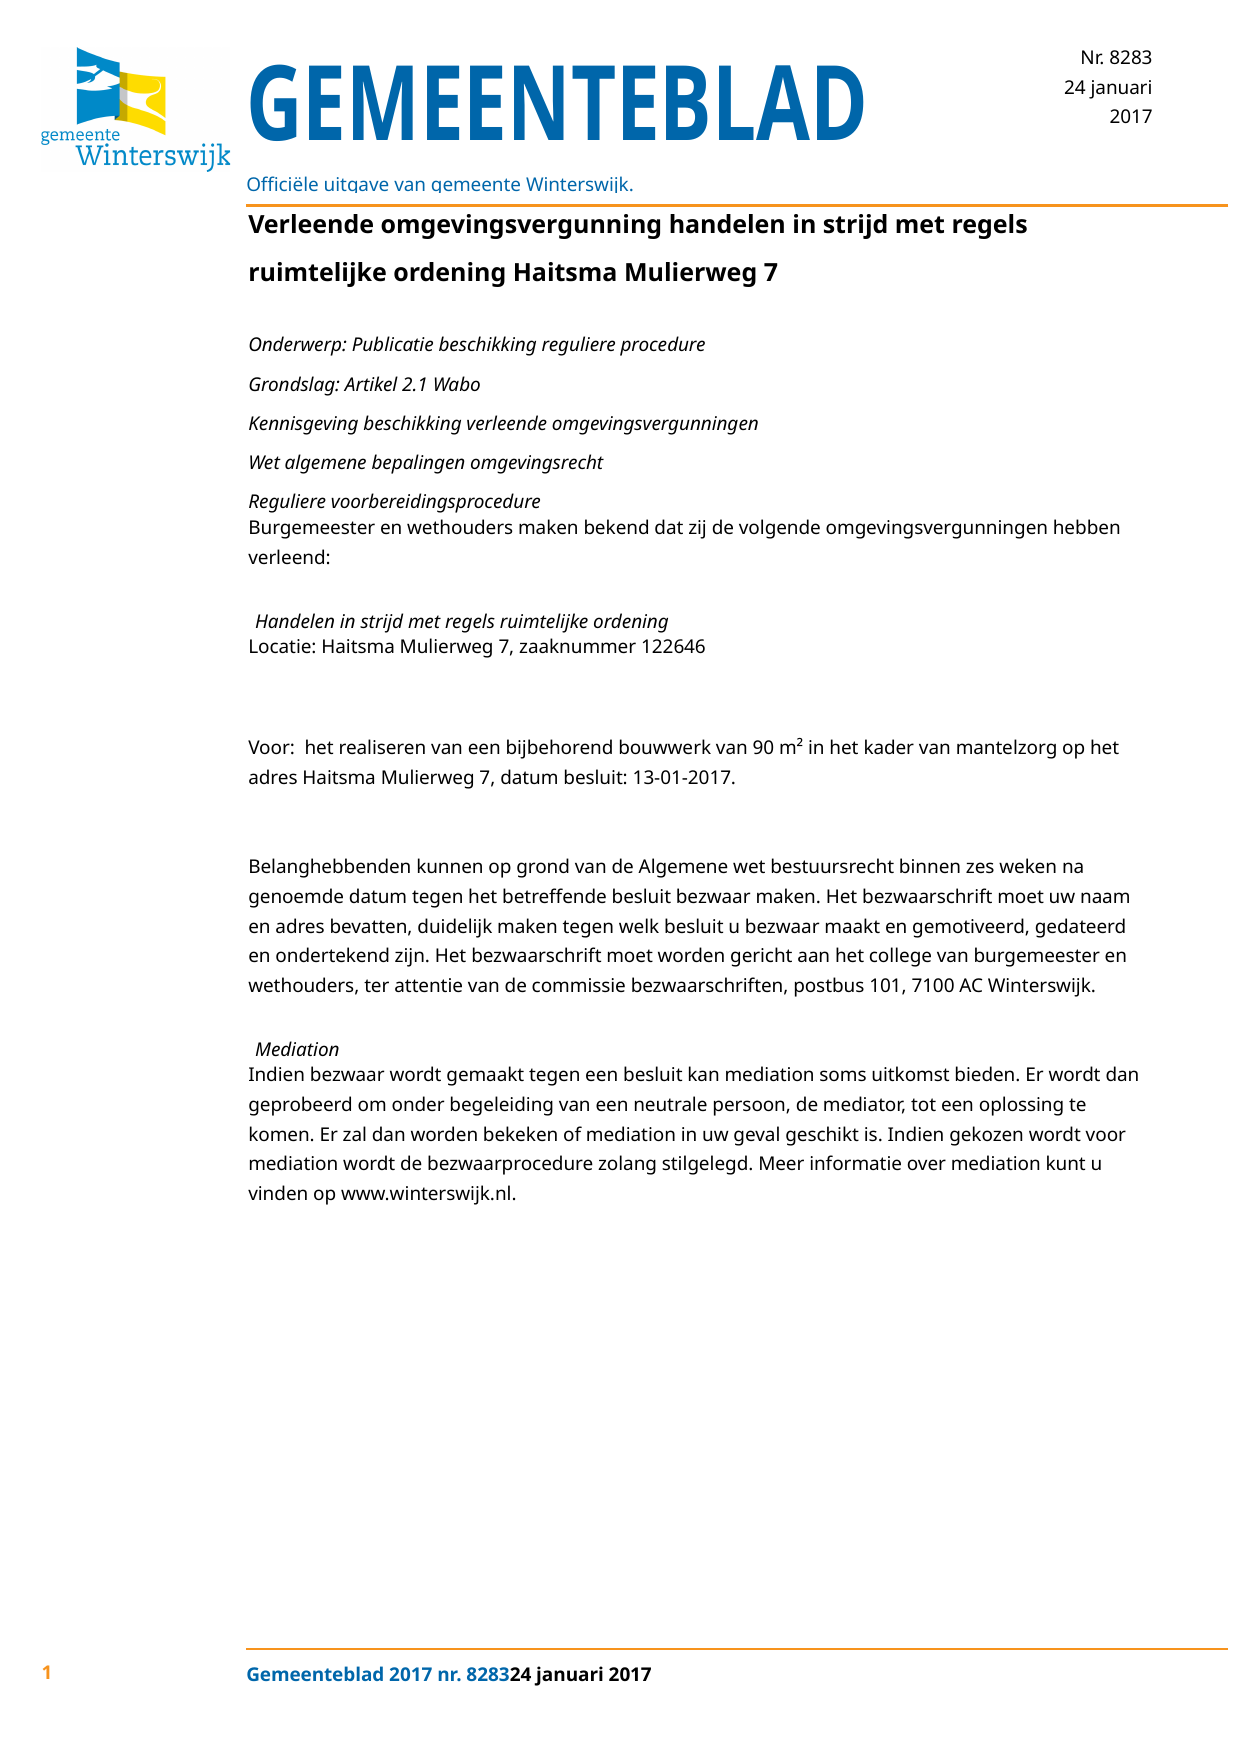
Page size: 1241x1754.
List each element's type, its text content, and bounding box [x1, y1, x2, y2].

text Kennisgeving beschikking verleende omgevingsvergunningen [248, 410, 1152, 436]
text Verleende omgevingsvergunning handelen in strijd met regels ruimtelijke ordening Haitsma Mulierweg 7 [248, 207, 1152, 288]
picture [41, 47, 231, 172]
text Handelen in strijd met regels ruimtelijke ordening [248, 608, 1152, 633]
text Mediation [248, 1036, 1152, 1062]
text Wet algemene bepalingen omgevingsrecht [248, 449, 1152, 475]
text Burgemeester en wethouders maken bekend dat zij de volgende omgevingsvergunningen hebben verleend: [248, 514, 1152, 569]
text Indien bezwaar wordt gemaakt tegen een besluit kan mediation soms uitkomst bieden. Er wordt dan geprobeerd om onder begeleiding van een neutrale persoon, de mediator, tot een oplossing te komen. Er zal dan worden bekeken of mediation in uw geval geschikt is. Indien gekozen wordt voor mediation wordt de bezwaarprocedure zolang stilgelegd. Meer informatie over mediation kunt u vinden op www.winterswijk.nl. [248, 1062, 1152, 1206]
picture [225, 153, 231, 162]
text Grondslag: Artikel 2.1 Wabo [248, 371, 1152, 396]
text Reguliere voorbereidingsprocedure [248, 488, 1152, 514]
text Onderwerp: Publicatie beschikking reguliere procedure [248, 331, 1152, 357]
text Voor: het realiseren van een bijbehorend bouwwerk van 90 m² in het kader van mantelzorg op het adres Haitsma Mulierweg 7, datum besluit: 13-01-2017. [248, 734, 1152, 790]
text Belanghebbenden kunnen op grond van de Algemene wet bestuursrecht binnen zes weken na genoemde datum tegen het betreffende besluit bezwaar maken. Het bezwaarschrift moet uw naam en adres bevatten, duidelijk maken tegen welk besluit u bezwaar maakt en gemotiveerd, gedateerd en ondertekend zijn. Het bezwaarschrift moet worden gericht aan het college van burgemeester en wethouders, ter attentie van de commissie bezwaarschriften, postbus 101, 7100 AC Winterswijk. [248, 854, 1152, 998]
text Locatie: Haitsma Mulierweg 7, zaaknummer 122646 [248, 633, 1152, 659]
